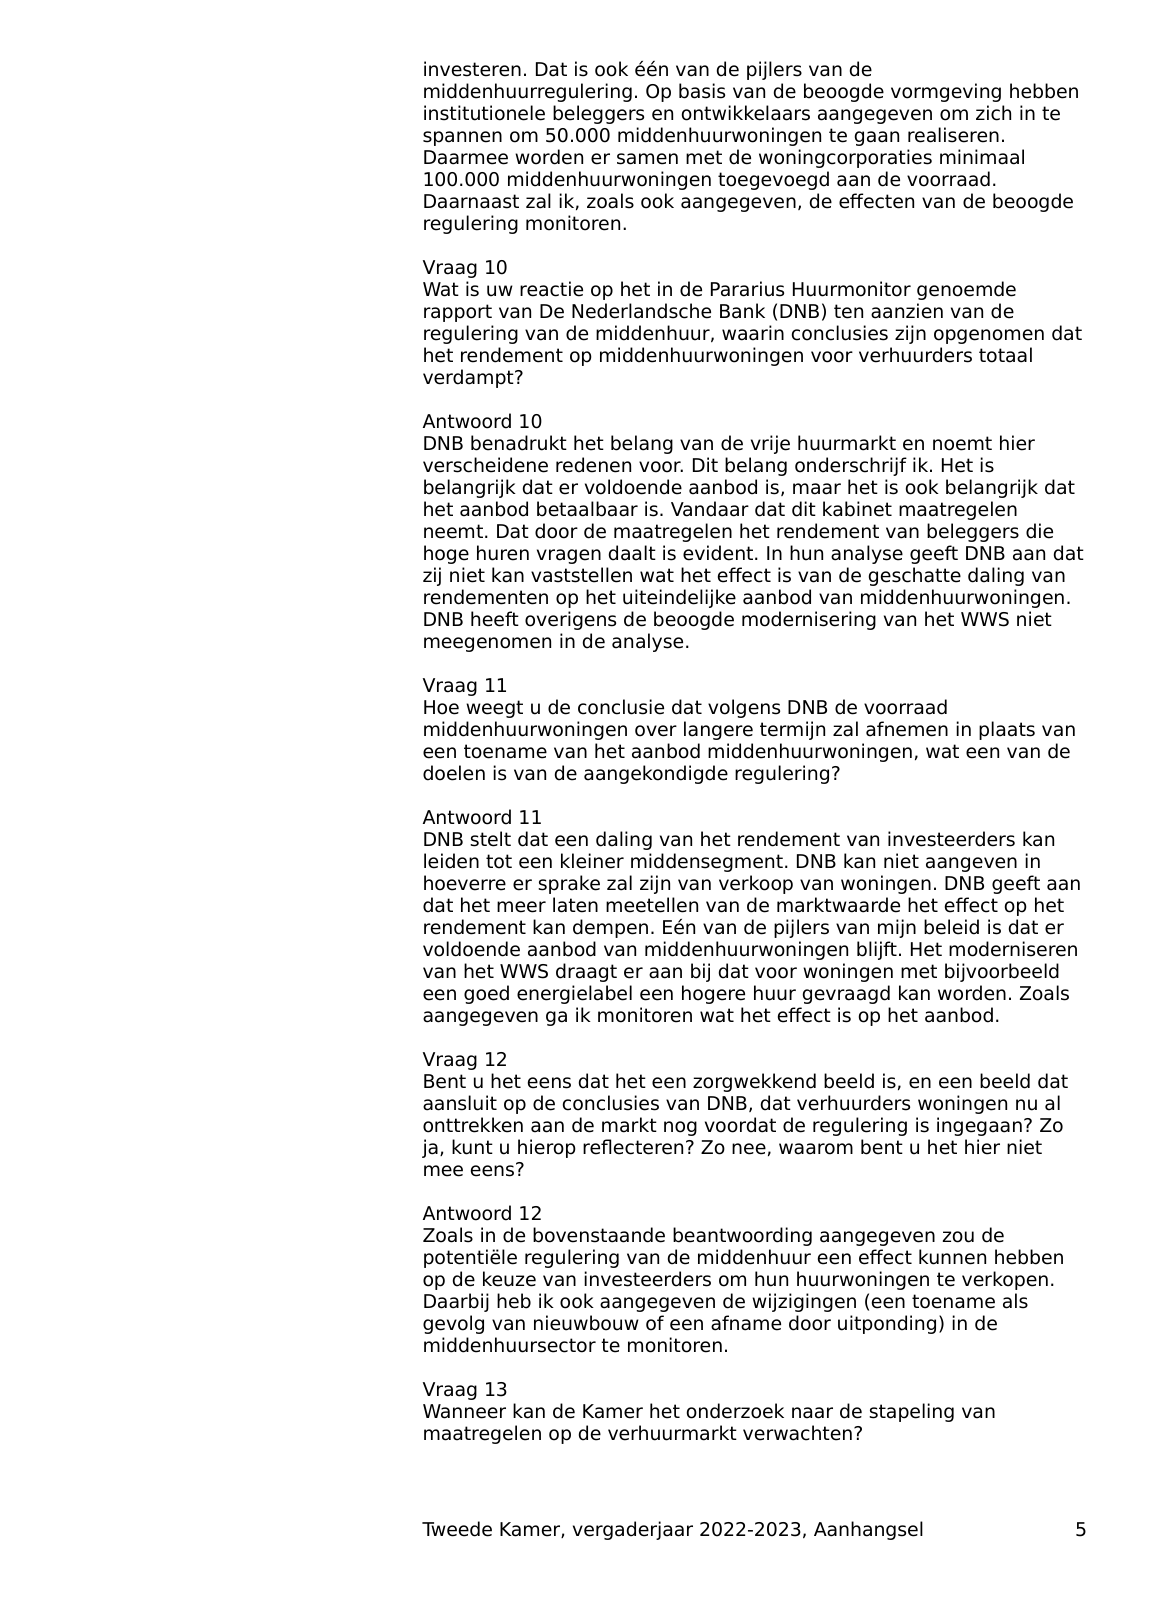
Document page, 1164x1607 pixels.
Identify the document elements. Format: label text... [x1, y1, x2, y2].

text Wat is uw reactie op het in de Pararius Huurmonitor genoemde rapport van De Nederlandsche Bank (DNB) ten aanzien van de regulering van de middenhuur, waarin conclusies zijn opgenomen dat het rendement op middenhuurwoningen voor verhuurders totaal verdampt? [422, 279, 1087, 389]
text Vraag 10 [422, 257, 1087, 279]
text Vraag 11 [422, 675, 1087, 697]
text Hoe weegt u de conclusie dat volgens DNB de voorraad middenhuurwoningen over langere termijn zal afnemen in plaats van een toename van het aanbod middenhuurwoningen, wat een van de doelen is van de aangekondigde regulering? [422, 697, 1087, 785]
text Zoals in de bovenstaande beantwoording aangegeven zou de potentiële regulering van de middenhuur een effect kunnen hebben op de keuze van investeerders om hun huurwoningen te verkopen. Daarbij heb ik ook aangegeven de wijzigingen (een toename als gevolg van nieuwbouw of een afname door uitponding) in de middenhuursector te monitoren. [422, 1225, 1087, 1357]
text Vraag 13 [422, 1379, 1087, 1401]
text Vraag 12 [422, 1049, 1087, 1071]
text DNB benadrukt het belang van de vrije huurmarkt en noemt hier verscheidene redenen voor. Dit belang onderschrijf ik. Het is belangrijk dat er voldoende aanbod is, maar het is ook belangrijk dat het aanbod betaalbaar is. Vandaar dat dit kabinet maatregelen neemt. Dat door de maatregelen het rendement van beleggers die hoge huren vragen daalt is evident. In hun analyse geeft DNB aan dat zij niet kan vaststellen wat het effect is van de geschatte daling van rendementen op het uiteindelijke aanbod van middenhuurwoningen. DNB heeft overigens de beoogde modernisering van het WWS niet meegenomen in de analyse. [422, 433, 1087, 653]
text Antwoord 11 [422, 807, 1087, 829]
text Bent u het eens dat het een zorgwekkend beeld is, en een beeld dat aansluit op de conclusies van DNB, dat verhuurders woningen nu al onttrekken aan de markt nog voordat de regulering is ingegaan? Zo ja, kunt u hierop reflecteren? Zo nee, waarom bent u het hier niet mee eens? [422, 1071, 1087, 1181]
text Antwoord 10 [422, 411, 1087, 433]
text investeren. Dat is ook één van de pijlers van de middenhuurregulering. Op basis van de beoogde vormgeving hebben institutionele beleggers en ontwikkelaars aangegeven om zich in te spannen om 50.000 middenhuurwoningen te gaan realiseren. Daarmee worden er samen met de woningcorporaties minimaal 100.000 middenhuurwoningen toegevoegd aan de voorraad. Daarnaast zal ik, zoals ook aangegeven, de effecten van de beoogde regulering monitoren. [422, 59, 1087, 235]
text Wanneer kan de Kamer het onderzoek naar de stapeling van maatregelen op de verhuurmarkt verwachten? [422, 1401, 1087, 1445]
text Antwoord 12 [422, 1203, 1087, 1225]
text DNB stelt dat een daling van het rendement van investeerders kan leiden tot een kleiner middensegment. DNB kan niet aangeven in hoeverre er sprake zal zijn van verkoop van woningen. DNB geeft aan dat het meer laten meetellen van de marktwaarde het effect op het rendement kan dempen. Eén van de pijlers van mijn beleid is dat er voldoende aanbod van middenhuurwoningen blijft. Het moderniseren van het WWS draagt er aan bij dat voor woningen met bijvoorbeeld een goed energielabel een hogere huur gevraagd kan worden. Zoals aangegeven ga ik monitoren wat het effect is op het aanbod. [422, 829, 1087, 1027]
